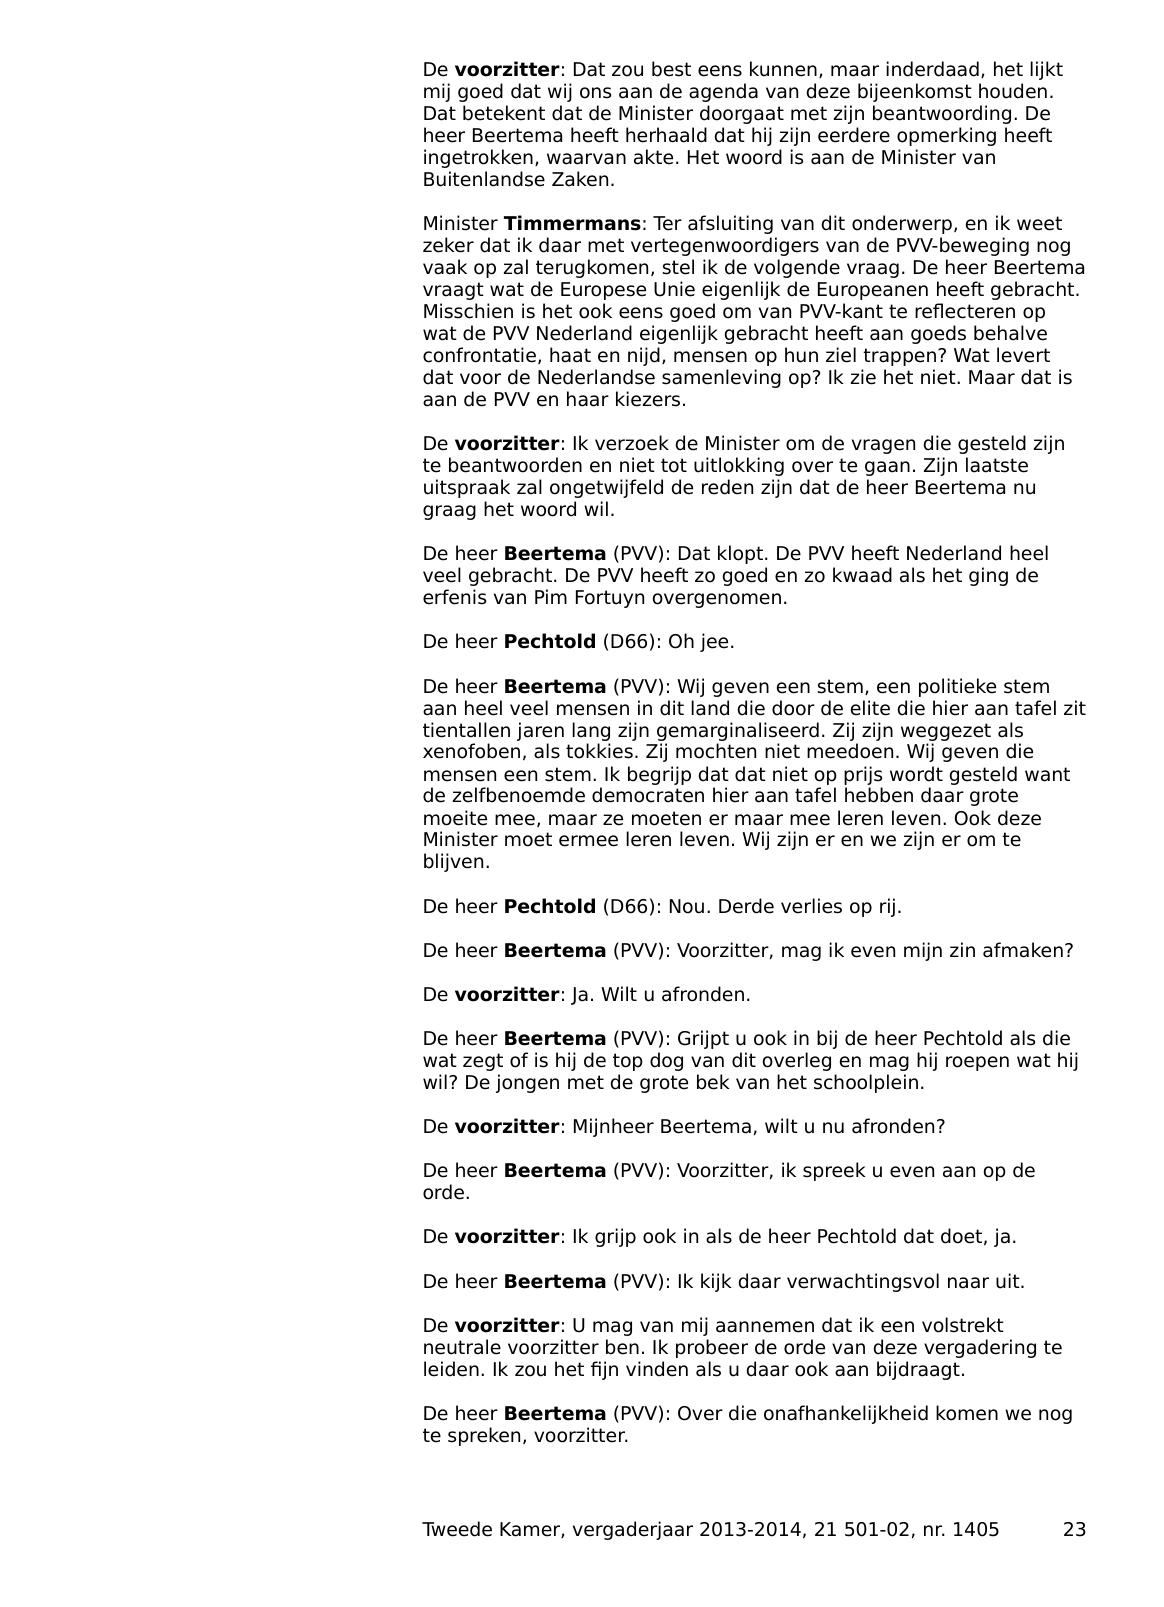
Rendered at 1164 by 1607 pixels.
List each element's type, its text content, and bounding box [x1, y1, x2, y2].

text De voorzitter: U mag van mij aannemen dat ik een volstrekt neutrale voorzitter ben. Ik probeer de orde van deze vergadering te leiden. Ik zou het fijn vinden als u daar ook aan bijdraagt. [422, 1315, 1087, 1381]
text De voorzitter: Ik verzoek de Minister om de vragen die gesteld zijn te beantwoorden en niet tot uitlokking over te gaan. Zijn laatste uitspraak zal ongetwijfeld de reden zijn dat de heer Beertema nu graag het woord wil. [422, 433, 1087, 521]
text De heer Beertema (PVV): Over die onafhankelijkheid komen we nog te spreken, voorzitter. [422, 1403, 1087, 1447]
text De heer Beertema (PVV): Dat klopt. De PVV heeft Nederland heel veel gebracht. De PVV heeft zo goed en zo kwaad als het ging de erfenis van Pim Fortuyn overgenomen. [422, 543, 1087, 609]
text De heer Beertema (PVV): Ik kijk daar verwachtingsvol naar uit. [422, 1271, 1087, 1293]
text De heer Beertema (PVV): Voorzitter, ik spreek u even aan op de orde. [422, 1160, 1087, 1204]
text De voorzitter: Dat zou best eens kunnen, maar inderdaad, het lijkt mij goed dat wij ons aan de agenda van deze bijeenkomst houden. Dat betekent dat de Minister doorgaat met zijn beantwoording. De heer Beertema heeft herhaald dat hij zijn eerdere opmerking heeft ingetrokken, waarvan akte. Het woord is aan de Minister van Buitenlandse Zaken. [422, 59, 1087, 191]
text De heer Pechtold (D66): Oh jee. [422, 631, 1087, 653]
text Minister Timmermans: Ter afsluiting van dit onderwerp, en ik weet zeker dat ik daar met vertegenwoordigers van de PVV-beweging nog vaak op zal terugkomen, stel ik de volgende vraag. De heer Beertema vraagt wat de Europese Unie eigenlijk de Europeanen heeft gebracht. Misschien is het ook eens goed om van PVV-kant te reflecteren op wat de PVV Nederland eigenlijk gebracht heeft aan goeds behalve confrontatie, haat en nijd, mensen op hun ziel trappen? Wat levert dat voor de Nederlandse samenleving op? Ik zie het niet. Maar dat is aan de PVV en haar kiezers. [422, 213, 1087, 411]
text De heer Pechtold (D66): Nou. Derde verlies op rij. [422, 896, 1087, 917]
text De voorzitter: Ja. Wilt u afronden. [422, 984, 1087, 1006]
text De heer Beertema (PVV): Wij geven een stem, een politieke stem aan heel veel mensen in dit land die door de elite die hier aan tafel zit tientallen jaren lang zijn gemarginaliseerd. Zij zijn weggezet als xenofoben, als tokkies. Zij mochten niet meedoen. Wij geven die mensen een stem. Ik begrijp dat dat niet op prijs wordt gesteld want de zelfbenoemde democraten hier aan tafel hebben daar grote moeite mee, maar ze moeten er maar mee leren leven. Ook deze Minister moet ermee leren leven. Wij zijn er en we zijn er om te blijven. [422, 676, 1087, 873]
text De voorzitter: Mijnheer Beertema, wilt u nu afronden? [422, 1116, 1087, 1138]
text De voorzitter: Ik grijp ook in als de heer Pechtold dat doet, ja. [422, 1226, 1087, 1248]
text De heer Beertema (PVV): Voorzitter, mag ik even mijn zin afmaken? [422, 940, 1087, 962]
text De heer Beertema (PVV): Grijpt u ook in bij de heer Pechtold als die wat zegt of is hij de top dog van dit overleg en mag hij roepen wat hij wil? De jongen met de grote bek van het schoolplein. [422, 1028, 1087, 1094]
